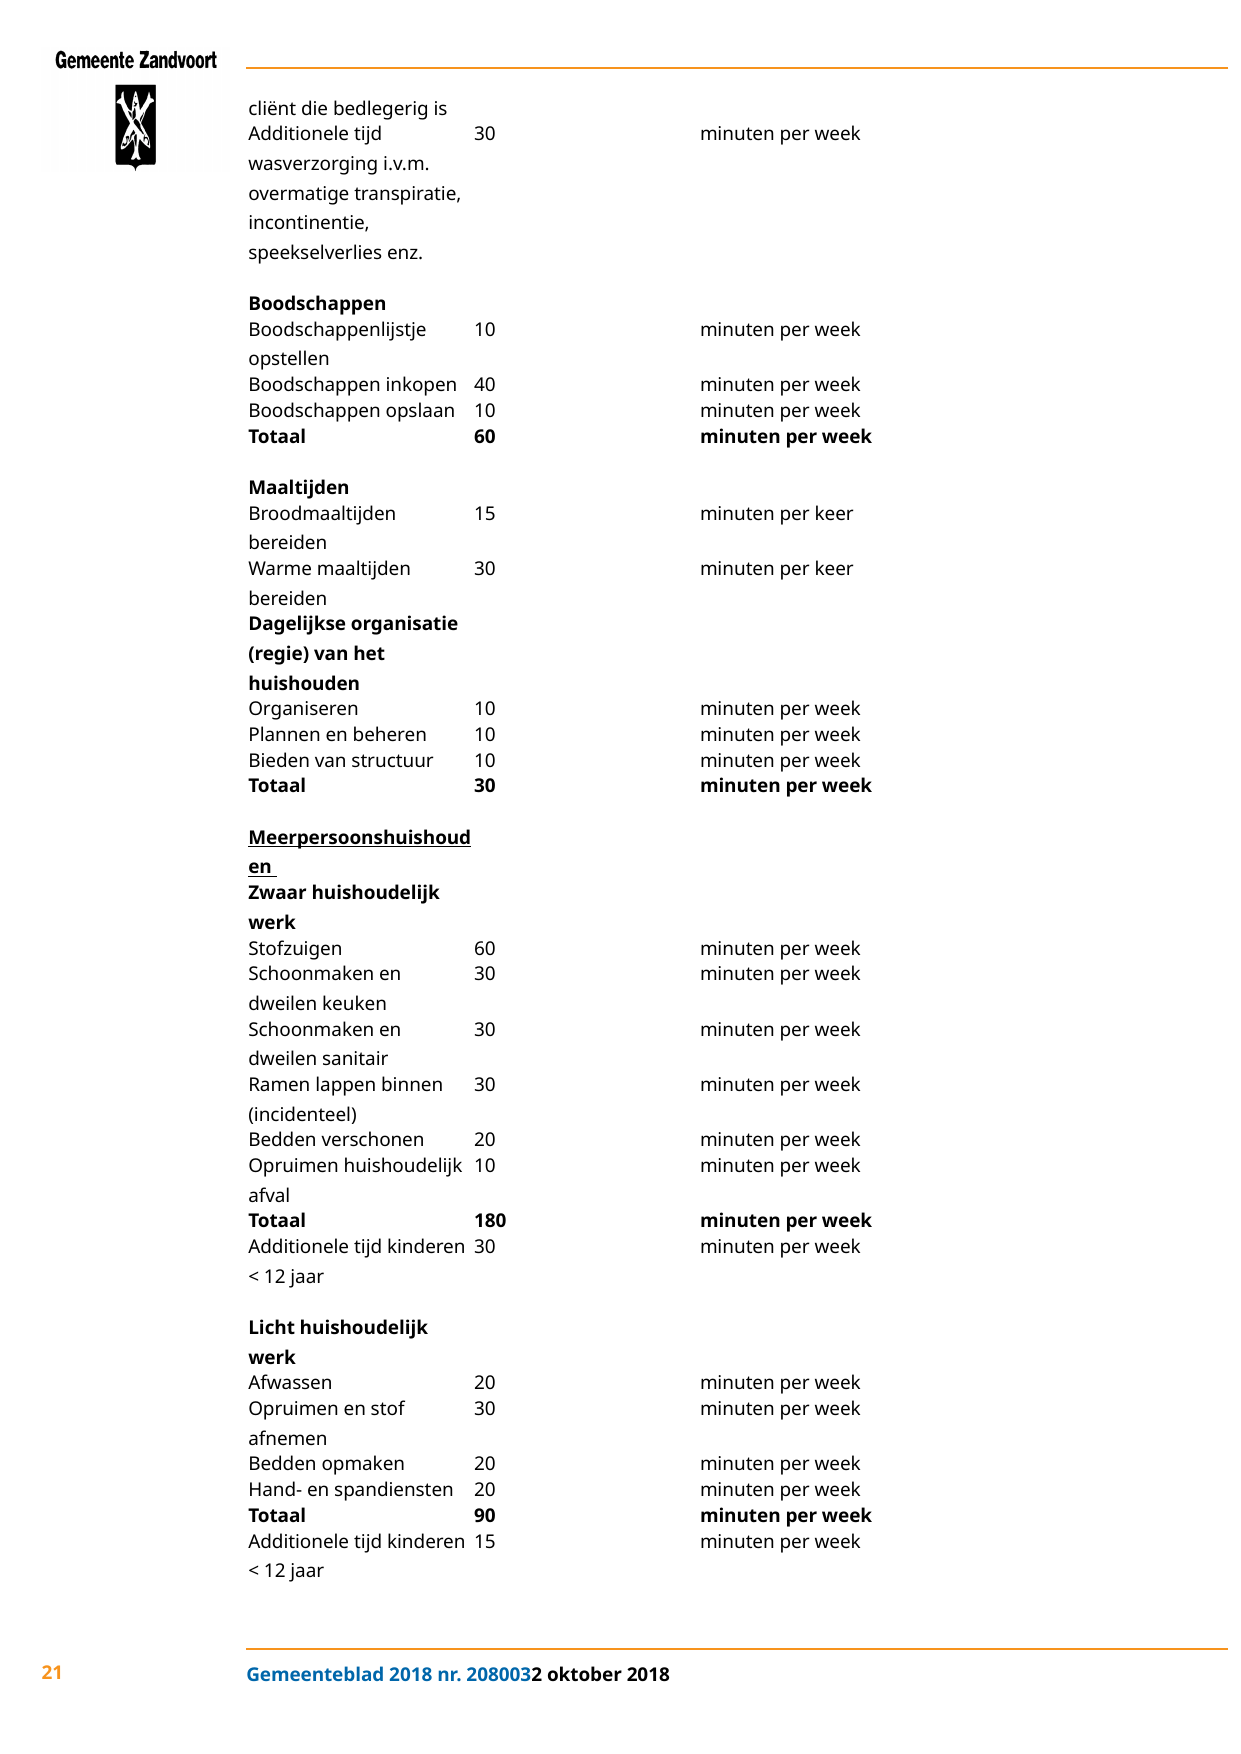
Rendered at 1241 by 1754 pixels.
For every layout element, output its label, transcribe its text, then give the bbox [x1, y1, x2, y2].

table_cell [474, 449, 700, 474]
table_cell Totaal [248, 1208, 474, 1233]
table_cell Plannen en beheren [248, 721, 474, 747]
table_cell minuten per week [700, 371, 926, 397]
table_cell 30 [474, 1233, 700, 1288]
table_cell 60 [474, 423, 700, 448]
table_cell [926, 449, 1152, 474]
table_cell 10 [474, 696, 700, 721]
table_cell [926, 1314, 1152, 1369]
table_cell Totaal [248, 1502, 474, 1528]
picture [41, 47, 231, 172]
table_cell [926, 721, 1152, 747]
table_cell [926, 1502, 1152, 1528]
table_cell Broodmaaltijden bereiden [248, 500, 474, 555]
table_cell [248, 799, 474, 824]
table_cell Totaal [248, 773, 474, 798]
table_cell [926, 555, 1152, 611]
table_cell minuten per week [700, 1528, 926, 1583]
table_cell Additionele tijd kinderen < 12 jaar [248, 1528, 474, 1583]
table_cell minuten per week [700, 1208, 926, 1233]
table_cell [248, 265, 474, 290]
table_cell Maaltijden [248, 474, 474, 500]
table_cell 10 [474, 316, 700, 371]
table_cell Opruimen huishoudelijk afval [248, 1152, 474, 1207]
table_cell [474, 1289, 700, 1314]
table_cell [700, 449, 926, 474]
table_cell Schoonmaken en dweilen keuken [248, 961, 474, 1016]
table_cell [474, 880, 700, 935]
table_cell 10 [474, 721, 700, 747]
table_cell minuten per keer [700, 500, 926, 555]
table_cell 40 [474, 371, 700, 397]
table_cell Dagelijkse organisatie (regie) van het huishouden [248, 611, 474, 696]
table_cell Boodschappen opslaan [248, 397, 474, 423]
table_cell 180 [474, 1208, 700, 1233]
table_cell [926, 1208, 1152, 1233]
table_cell 20 [474, 1476, 700, 1502]
table_cell Organiseren [248, 696, 474, 721]
table_cell 20 [474, 1451, 700, 1476]
table_cell [474, 474, 700, 500]
table_cell 10 [474, 397, 700, 423]
table_cell [700, 474, 926, 500]
table_cell minuten per week [700, 1451, 926, 1476]
table_cell 15 [474, 500, 700, 555]
table_cell [926, 1370, 1152, 1395]
table_cell [926, 824, 1152, 879]
table_cell 10 [474, 747, 700, 773]
table_cell [926, 1451, 1152, 1476]
table_cell [926, 961, 1152, 1016]
table_cell Meerpersoonshuishouden [248, 824, 474, 879]
table_cell Boodschappen [248, 290, 474, 316]
table_cell [926, 1395, 1152, 1451]
table_cell Warme maaltijden bereiden [248, 555, 474, 611]
table_cell 60 [474, 935, 700, 961]
table_cell Stofzuigen [248, 935, 474, 961]
table_cell 10 [474, 1152, 700, 1207]
table_cell 20 [474, 1126, 700, 1152]
table_cell [474, 1314, 700, 1369]
table_cell minuten per week [700, 1071, 926, 1126]
table_cell 30 [474, 1071, 700, 1126]
table_cell [700, 799, 926, 824]
table_cell [926, 1233, 1152, 1288]
table_cell minuten per week [700, 696, 926, 721]
table_cell [248, 1289, 474, 1314]
table_cell Hand- en spandiensten [248, 1476, 474, 1502]
table_cell [700, 1583, 926, 1609]
table_cell minuten per week [700, 397, 926, 423]
table_cell 20 [474, 1370, 700, 1395]
table_cell Bedden opmaken [248, 1451, 474, 1476]
table_cell Totaal [248, 423, 474, 448]
table_cell minuten per week [700, 1370, 926, 1395]
table_cell [700, 95, 926, 121]
table_cell minuten per week [700, 1126, 926, 1152]
table_cell minuten per week [700, 773, 926, 798]
table_cell [700, 1289, 926, 1314]
table_cell [700, 1314, 926, 1369]
table_cell 90 [474, 1502, 700, 1528]
table_cell [700, 265, 926, 290]
table_cell [926, 397, 1152, 423]
table_cell minuten per week [700, 1395, 926, 1451]
table_cell [700, 880, 926, 935]
table_cell [926, 1152, 1152, 1207]
table_cell [926, 316, 1152, 371]
table_cell [926, 1583, 1152, 1609]
table_cell [926, 290, 1152, 316]
table_cell Licht huishoudelijk werk [248, 1314, 474, 1369]
table_cell [926, 1126, 1152, 1152]
table_cell [926, 1528, 1152, 1583]
table_cell [474, 611, 700, 696]
table_cell minuten per week [700, 423, 926, 448]
table_cell Boodschappenlijstje opstellen [248, 316, 474, 371]
table_cell minuten per week [700, 121, 926, 264]
table_cell Ramen lappen binnen (incidenteel) [248, 1071, 474, 1126]
table_cell Bieden van structuur [248, 747, 474, 773]
table_cell Boodschappen inkopen [248, 371, 474, 397]
table_cell 30 [474, 555, 700, 611]
table_cell minuten per week [700, 1152, 926, 1207]
table_cell minuten per week [700, 747, 926, 773]
table_cell [926, 95, 1152, 121]
table_cell minuten per week [700, 721, 926, 747]
table_cell Zwaar huishoudelijk werk [248, 880, 474, 935]
table_cell [926, 1476, 1152, 1502]
table_cell Additionele tijd kinderen < 12 jaar [248, 1233, 474, 1288]
table_cell 30 [474, 961, 700, 1016]
table_cell [926, 121, 1152, 264]
table_cell minuten per week [700, 935, 926, 961]
table_cell [700, 824, 926, 879]
table_cell minuten per week [700, 316, 926, 371]
table_cell Bedden verschonen [248, 1126, 474, 1152]
table_cell [248, 449, 474, 474]
table_cell minuten per week [700, 1502, 926, 1528]
table_cell Schoonmaken en dweilen sanitair [248, 1016, 474, 1071]
table_cell [474, 799, 700, 824]
table_cell [926, 773, 1152, 798]
table_cell cliënt die bedlegerig is [248, 95, 474, 121]
table_cell 15 [474, 1528, 700, 1583]
table_cell Additionele tijd wasverzorging i.v.m. overmatige transpiratie, incontinentie, speekselverlies enz. [248, 121, 474, 264]
table_cell [926, 1016, 1152, 1071]
table_cell [926, 696, 1152, 721]
table_cell 30 [474, 1016, 700, 1071]
table_cell [926, 1071, 1152, 1126]
table_cell [700, 290, 926, 316]
table_cell [248, 1583, 474, 1609]
table_cell [474, 95, 700, 121]
table_cell 30 [474, 121, 700, 264]
table_cell [474, 1583, 700, 1609]
table_cell [474, 824, 700, 879]
table_cell [926, 935, 1152, 961]
table_cell minuten per week [700, 1476, 926, 1502]
table_cell [474, 290, 700, 316]
table_cell Opruimen en stof afnemen [248, 1395, 474, 1451]
table_cell 30 [474, 773, 700, 798]
table_cell minuten per week [700, 961, 926, 1016]
table_cell minuten per week [700, 1016, 926, 1071]
table_cell minuten per week [700, 1233, 926, 1288]
table_cell [926, 1289, 1152, 1314]
table_cell [926, 371, 1152, 397]
table_cell [474, 265, 700, 290]
table_cell 30 [474, 1395, 700, 1451]
table_cell minuten per keer [700, 555, 926, 611]
table_cell [926, 423, 1152, 448]
table_cell Afwassen [248, 1370, 474, 1395]
table_cell [926, 747, 1152, 773]
table_cell [926, 799, 1152, 824]
table_cell [926, 880, 1152, 935]
table_cell [926, 500, 1152, 555]
table_cell [926, 474, 1152, 500]
table_cell [926, 265, 1152, 290]
